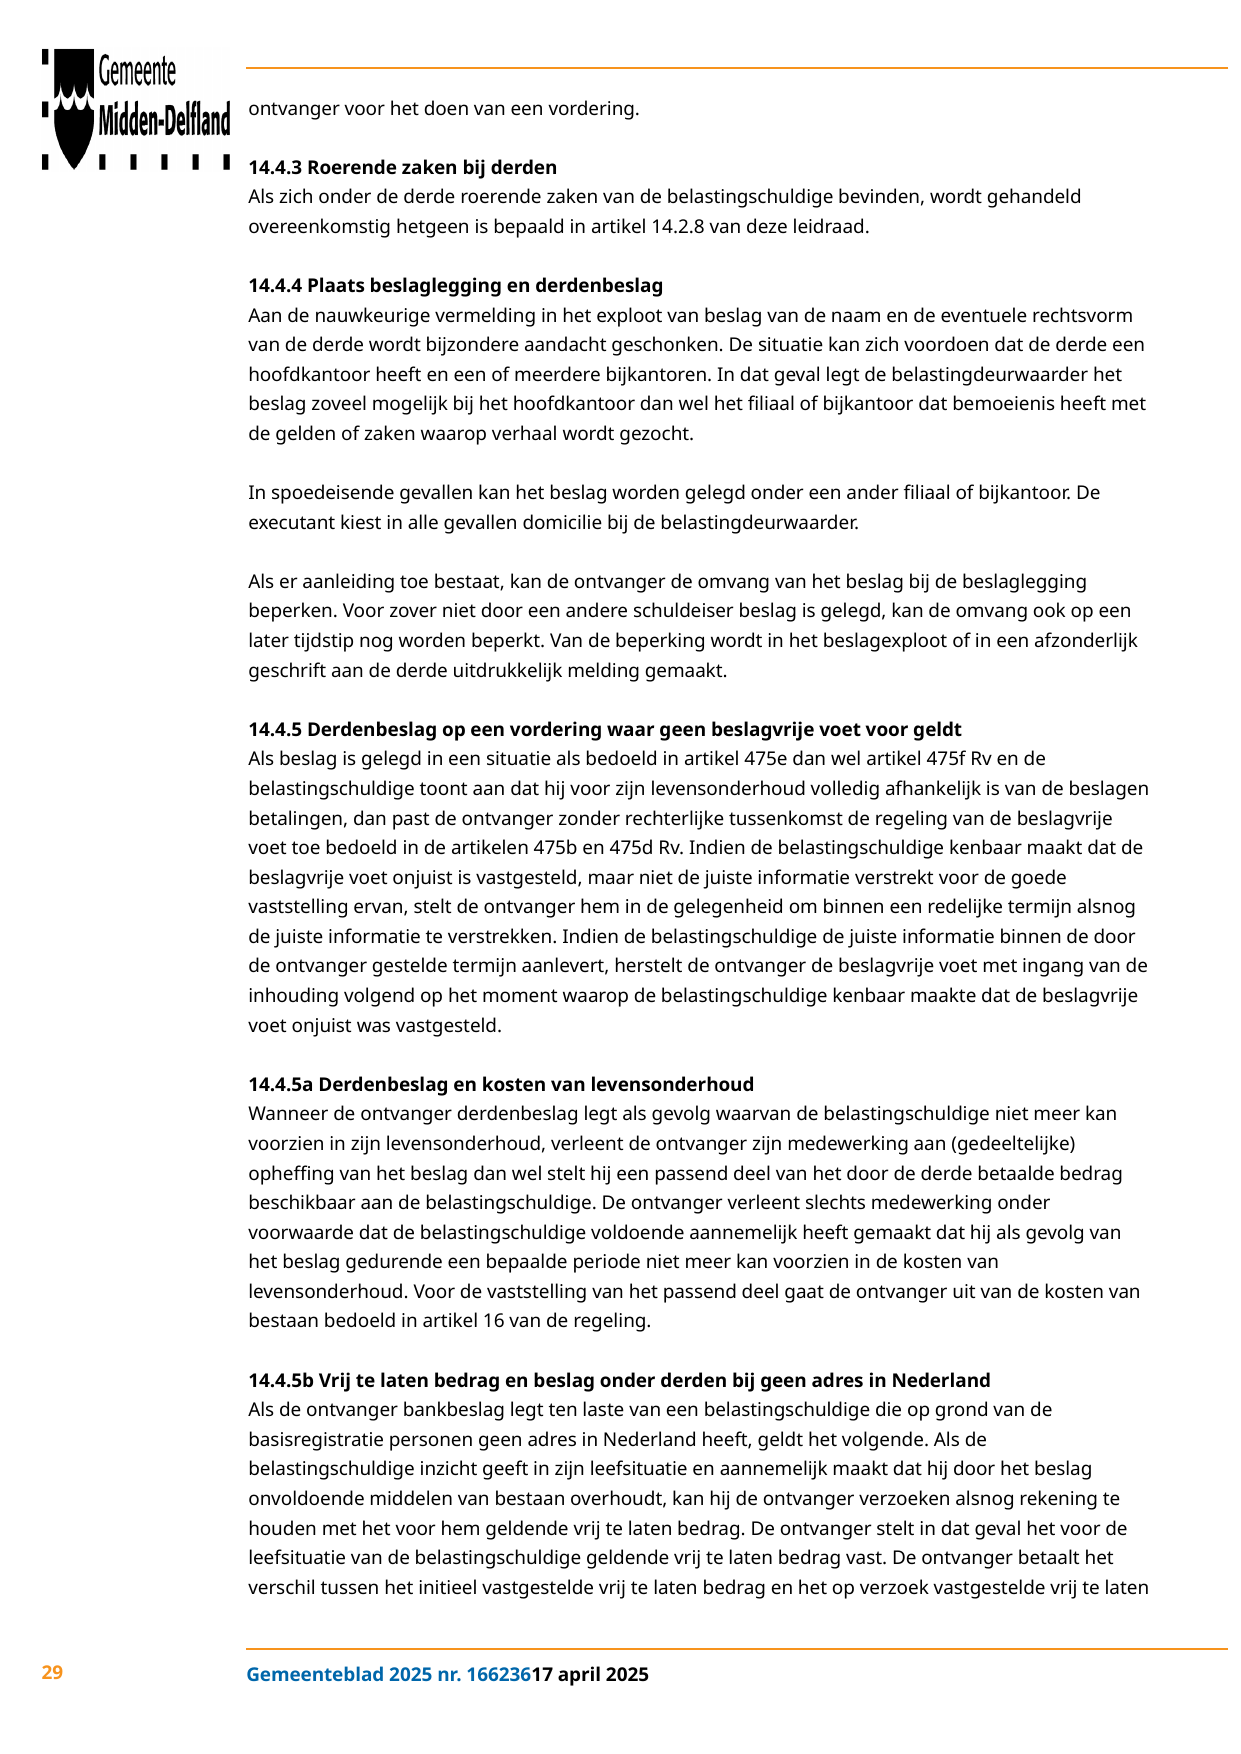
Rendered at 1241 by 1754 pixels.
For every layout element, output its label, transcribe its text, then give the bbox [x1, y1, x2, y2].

text Wanneer de ontvanger derdenbeslag legt als gevolg waarvan de belastingschuldige niet meer kan voorzien in zijn levensonderhoud, verleent de ontvanger zijn medewerking aan (gedeeltelijke) opheffing van het beslag dan wel stelt hij een passend deel van het door de derde betaalde bedrag beschikbaar aan de belastingschuldige. De ontvanger verleent slechts medewerking onder voorwaarde dat de belastingschuldige voldoende aannemelijk heeft gemaakt dat hij als gevolg van het beslag gedurende een bepaalde periode niet meer kan voorzien in de kosten van levensonderhoud. Voor de vaststelling van het passend deel gaat de ontvanger uit van de kosten van bestaan bedoeld in artikel 16 van de regeling. [248, 1101, 1152, 1333]
text Als zich onder de derde roerende zaken van de belastingschuldige bevinden, wordt gehandeld overeenkomstig hetgeen is bepaald in artikel 14.2.8 van deze leidraad. [248, 183, 1152, 239]
text Aan de nauwkeurige vermelding in het exploot van beslag van de naam en de eventuele rechtsvorm van de derde wordt bijzondere aandacht geschonken. De situatie kan zich voordoen dat de derde een hoofdkantoor heeft en een of meerdere bijkantoren. In dat geval legt de belastingdeurwaarder het beslag zoveel mogelijk bij het hoofdkantoor dan wel het filiaal of bijkantoor dat bemoeienis heeft met de gelden of zaken waarop verhaal wordt gezocht. [248, 302, 1152, 446]
text 14.4.3 Roerende zaken bij derden [248, 154, 1152, 180]
text 14.4.5a Derdenbeslag en kosten van levensonderhoud [248, 1071, 1152, 1097]
text 14.4.5 Derdenbeslag op een vordering waar geen beslagvrije voet voor geldt [248, 716, 1152, 742]
picture [41, 47, 231, 172]
text Als beslag is gelegd in een situatie als bedoeld in artikel 475e dan wel artikel 475f Rv en de belastingschuldige toont aan dat hij voor zijn levensonderhoud volledig afhankelijk is van de beslagen betalingen, dan past de ontvanger zonder rechterlijke tussenkomst de regeling van de beslagvrije voet toe bedoeld in de artikelen 475b en 475d Rv. Indien de belastingschuldige kenbaar maakt dat de beslagvrije voet onjuist is vastgesteld, maar niet de juiste informatie verstrekt voor de goede vaststelling ervan, stelt de ontvanger hem in de gelegenheid om binnen een redelijke termijn alsnog de juiste informatie te verstrekken. Indien de belastingschuldige de juiste informatie binnen de door de ontvanger gestelde termijn aanlevert, herstelt de ontvanger de beslagvrije voet met ingang van de inhouding volgend op het moment waarop de belastingschuldige kenbaar maakte dat de beslagvrije voet onjuist was vastgesteld. [248, 746, 1152, 1038]
text 14.4.5b Vrij te laten bedrag en beslag onder derden bij geen adres in Nederland [248, 1367, 1152, 1393]
text Als er aanleiding toe bestaat, kan de ontvanger de omvang van het beslag bij de beslaglegging beperken. Voor zover niet door een andere schuldeiser beslag is gelegd, kan de omvang ook op een later tijdstip nog worden beperkt. Van de beperking wordt in het beslagexploot of in een afzonderlijk geschrift aan de derde uitdrukkelijk melding gemaakt. [248, 568, 1152, 683]
text 14.4.4 Plaats beslaglegging en derdenbeslag [248, 272, 1152, 298]
text Als de ontvanger bankbeslag legt ten laste van een belastingschuldige die op grond van de basisregistratie personen geen adres in Nederland heeft, geldt het volgende. Als de belastingschuldige inzicht geeft in zijn leefsituatie en aannemelijk maakt dat hij door het beslag onvoldoende middelen van bestaan overhoudt, kan hij de ontvanger verzoeken alsnog rekening te houden met het voor hem geldende vrij te laten bedrag. De ontvanger stelt in dat geval het voor de leefsituatie van de belastingschuldige geldende vrij te laten bedrag vast. De ontvanger betaalt het verschil tussen het initieel vastgestelde vrij te laten bedrag en het op verzoek vastgestelde vrij te laten [248, 1396, 1152, 1600]
text In spoedeisende gevallen kan het beslag worden gelegd onder een ander filiaal of bijkantoor. De executant kiest in alle gevallen domicilie bij de belastingdeurwaarder. [248, 479, 1152, 535]
text ontvanger voor het doen van een vordering. [248, 95, 1152, 121]
